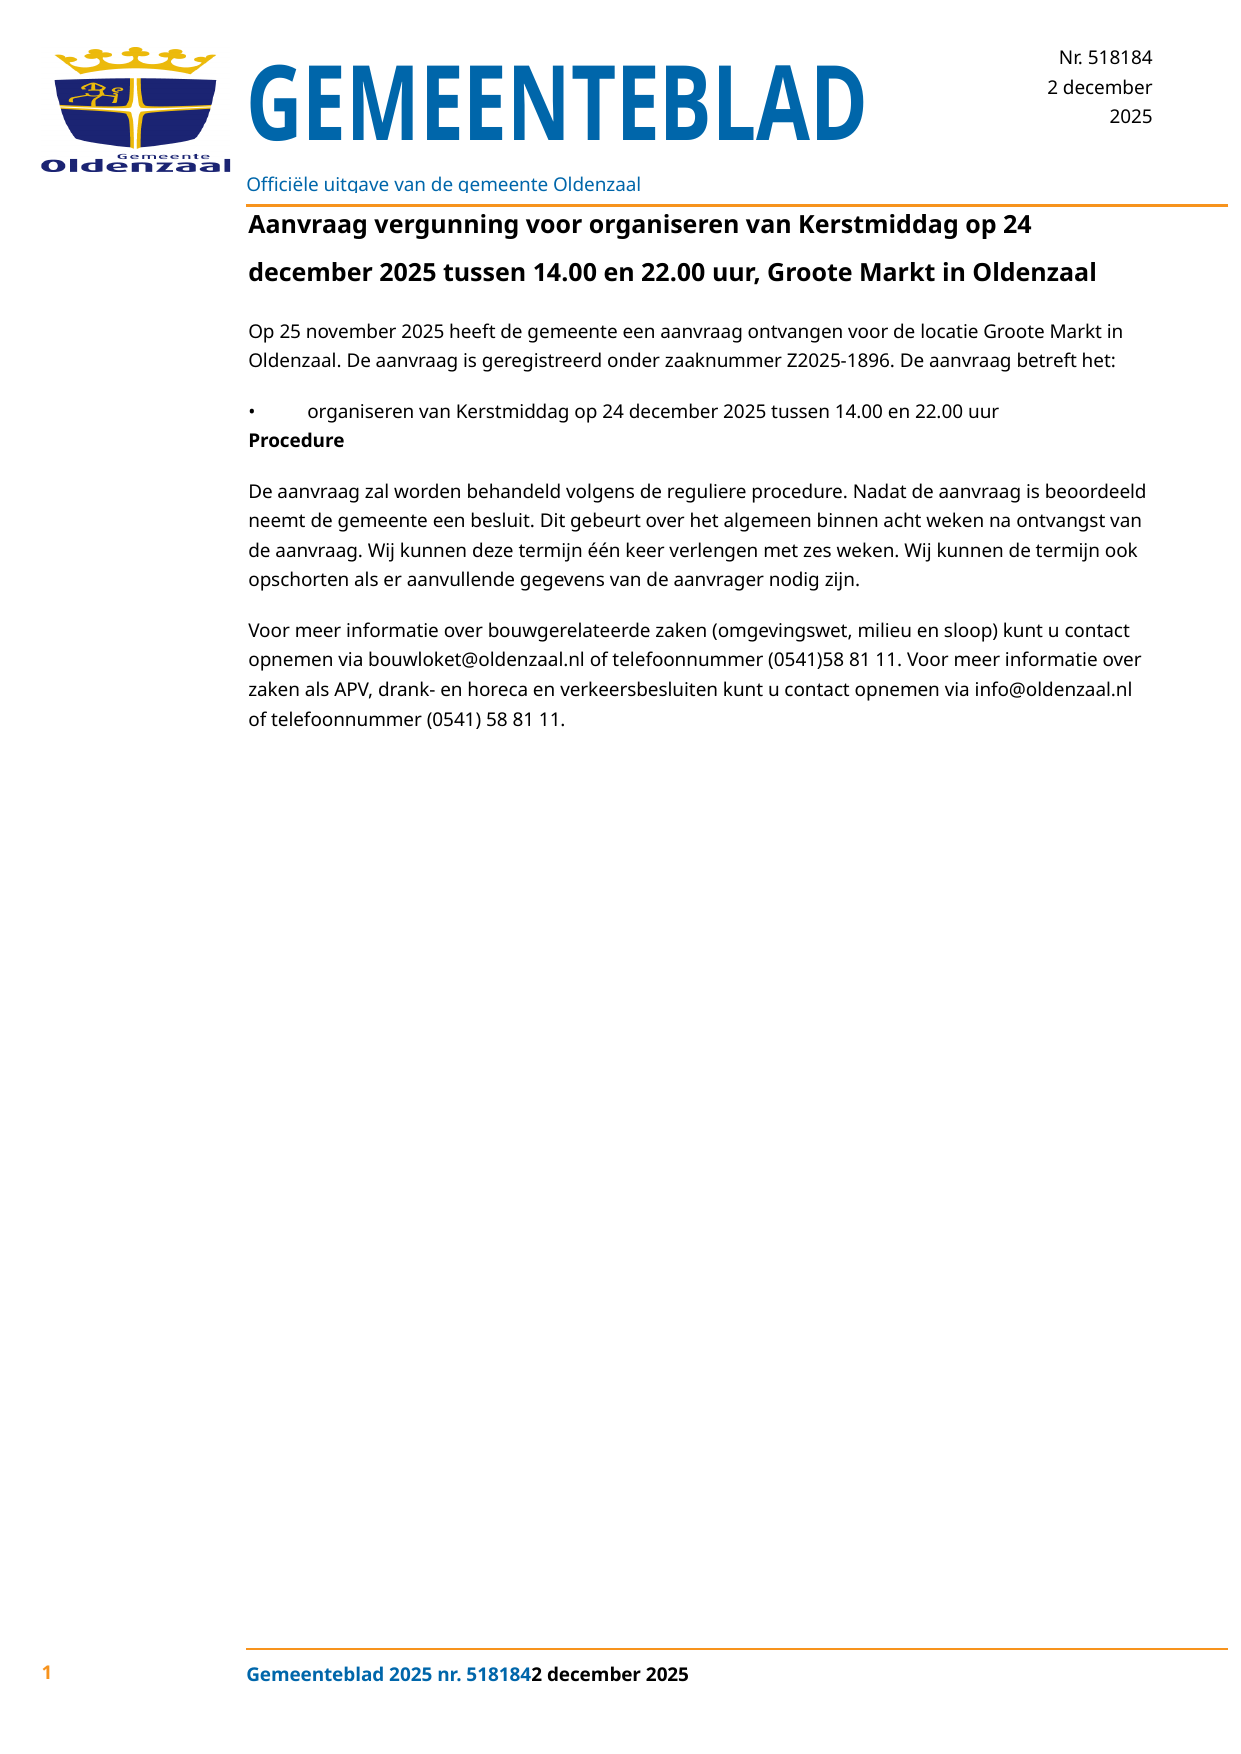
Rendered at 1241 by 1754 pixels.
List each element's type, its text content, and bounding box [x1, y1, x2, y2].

text Procedure [248, 427, 1152, 453]
list organiseren van Kerstmiddag op 24 december 2025 tussen 14.00 en 22.00 uur [248, 398, 1152, 424]
picture [41, 47, 231, 172]
text Voor meer informatie over bouwgerelateerde zaken (omgevingswet, milieu en sloop) kunt u contact opnemen via bouwloket@oldenzaal.nl of telefoonnummer (0541)58 81 11. Voor meer informatie over zaken als APV, drank- en horeca en verkeersbesluiten kunt u contact opnemen via info@oldenzaal.nl of telefoonnummer (0541) 58 81 11. [248, 617, 1152, 732]
text De aanvraag zal worden behandeld volgens de reguliere procedure. Nadat de aanvraag is beoordeeld neemt de gemeente een besluit. Dit gebeurt over het algemeen binnen acht weken na ontvangst van de aanvraag. Wij kunnen deze termijn één keer verlengen met zes weken. Wij kunnen de termijn ook opschorten als er aanvullende gegevens van de aanvrager nodig zijn. [248, 478, 1152, 592]
text Aanvraag vergunning voor organiseren van Kerstmiddag op 24 december 2025 tussen 14.00 en 22.00 uur, Groote Markt in Oldenzaal [248, 207, 1152, 288]
text Op 25 november 2025 heeft de gemeente een aanvraag ontvangen voor de locatie Groote Markt in Oldenzaal. De aanvraag is geregistreerd onder zaaknummer Z2025-1896. De aanvraag betreft het: [248, 318, 1152, 373]
